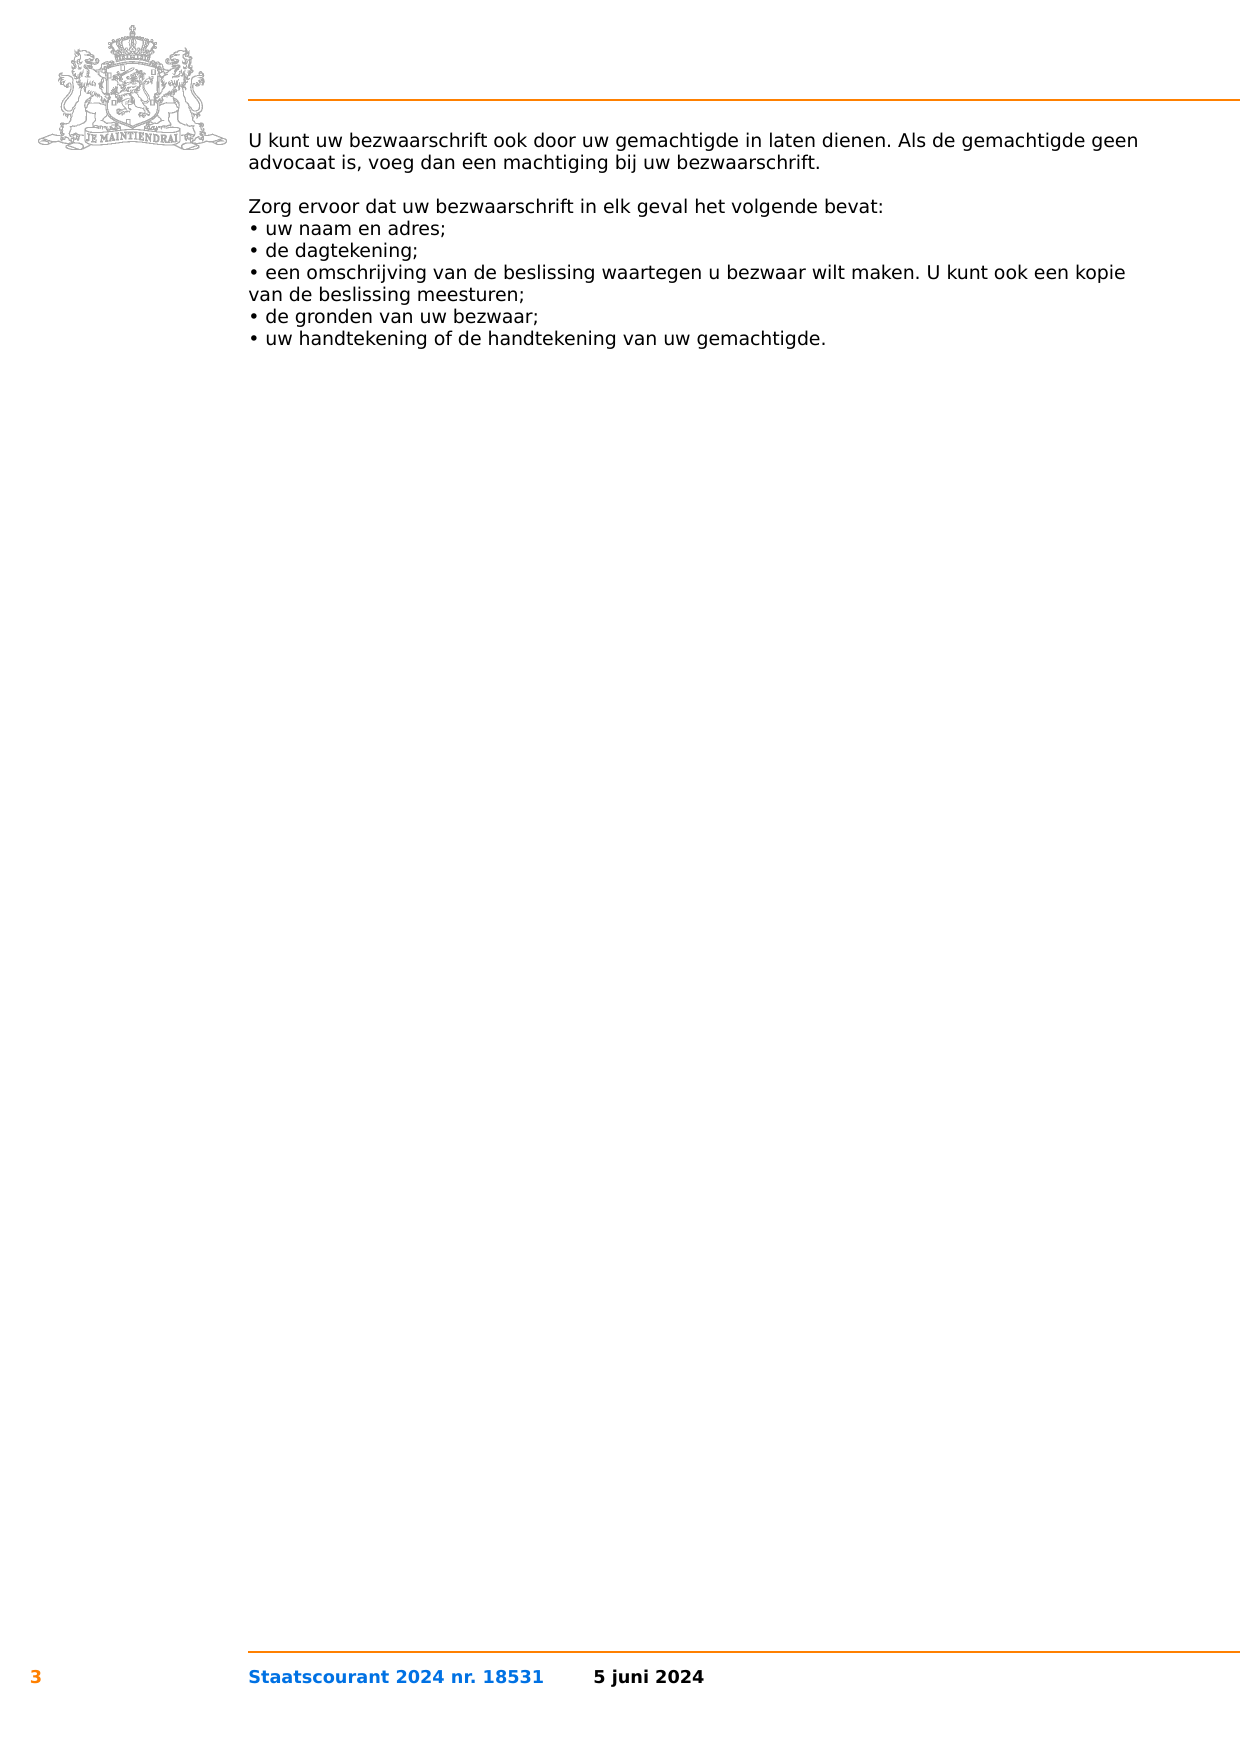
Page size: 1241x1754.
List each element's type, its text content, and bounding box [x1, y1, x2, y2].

picture [38, 25, 227, 150]
text • de dagtekening; [248, 240, 1163, 262]
text • uw naam en adres; [248, 218, 1163, 240]
text • een omschrijving van de beslissing waartegen u bezwaar wilt maken. U kunt ook een kopie van de beslissing meesturen; [248, 262, 1163, 306]
text • de gronden van uw bezwaar; [248, 306, 1163, 328]
text U kunt uw bezwaarschrift ook door uw gemachtigde in laten dienen. Als de gemachtigde geen advocaat is, voeg dan een machtiging bij uw bezwaarschrift. [248, 130, 1163, 174]
text • uw handtekening of de handtekening van uw gemachtigde. [248, 328, 1163, 349]
text Zorg ervoor dat uw bezwaarschrift in elk geval het volgende bevat: [248, 196, 1163, 218]
